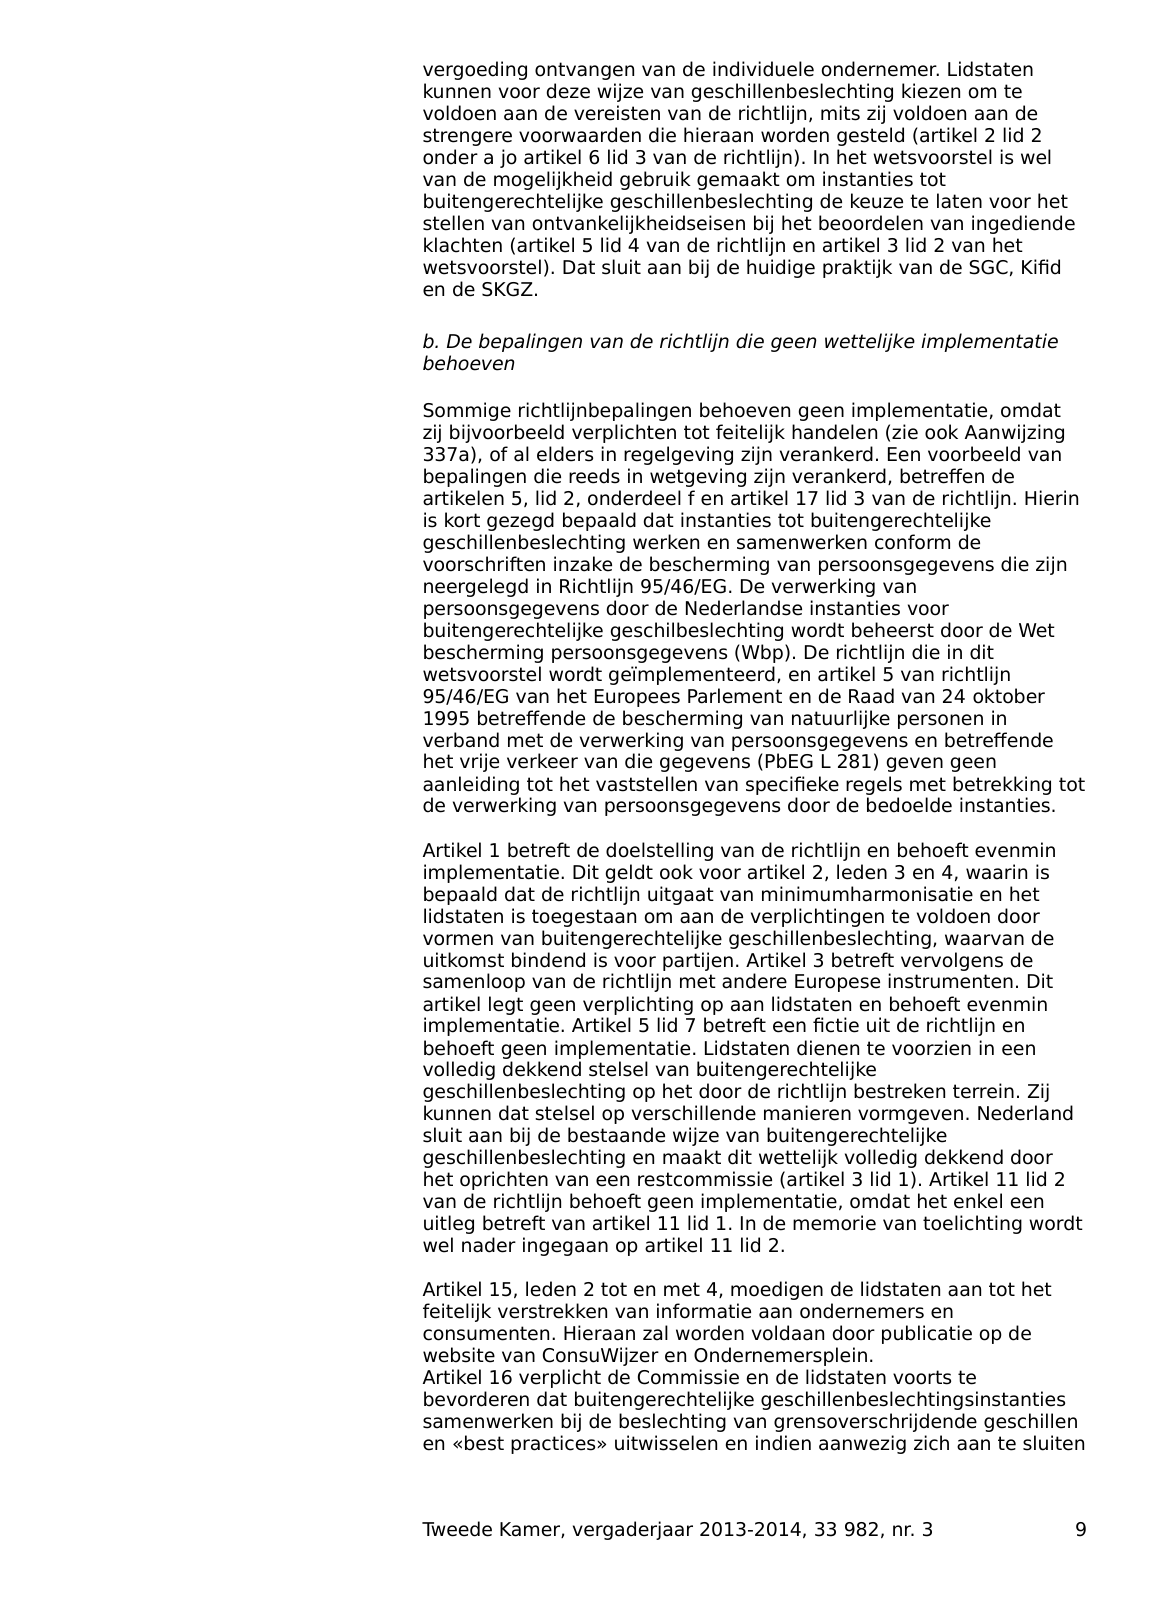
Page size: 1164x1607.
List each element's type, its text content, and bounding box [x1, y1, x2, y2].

text Artikel 15, leden 2 tot en met 4, moedigen de lidstaten aan tot het feitelijk verstrekken van informatie aan ondernemers en consumenten. Hieraan zal worden voldaan door publicatie op de website van ConsuWijzer en Ondernemersplein. [422, 1279, 1087, 1367]
text Sommige richtlijnbepalingen behoeven geen implementatie, omdat zij bijvoorbeeld verplichten tot feitelijk handelen (zie ook Aanwijzing 337a), of al elders in regelgeving zijn verankerd. Een voorbeeld van bepalingen die reeds in wetgeving zijn verankerd, betreffen de artikelen 5, lid 2, onderdeel f en artikel 17 lid 3 van de richtlijn. Hierin is kort gezegd bepaald dat instanties tot buitengerechtelijke geschillenbeslechting werken en samenwerken conform de voorschriften inzake de bescherming van persoonsgegevens die zijn neergelegd in Richtlijn 95/46/EG. De verwerking van persoonsgegevens door de Nederlandse instanties voor buitengerechtelijke geschilbeslechting wordt beheerst door de Wet bescherming persoonsgegevens (Wbp). De richtlijn die in dit wetsvoorstel wordt geïmplementeerd, en artikel 5 van richtlijn 95/46/EG van het Europees Parlement en de Raad van 24 oktober 1995 betreffende de bescherming van natuurlijke personen in verband met de verwerking van persoonsgegevens en betreffende het vrije verkeer van die gegevens (PbEG L 281) geven geen aanleiding tot het vaststellen van specifieke regels met betrekking tot de verwerking van persoonsgegevens door de bedoelde instanties. [422, 400, 1087, 817]
subtitle b. De bepalingen van de richtlijn die geen wettelijke implementatie behoeven [422, 331, 1087, 375]
text Artikel 1 betreft de doelstelling van de richtlijn en behoeft evenmin implementatie. Dit geldt ook voor artikel 2, leden 3 en 4, waarin is bepaald dat de richtlijn uitgaat van minimumharmonisatie en het lidstaten is toegestaan om aan de verplichtingen te voldoen door vormen van buitengerechtelijke geschillenbeslechting, waarvan de uitkomst bindend is voor partijen. Artikel 3 betreft vervolgens de samenloop van de richtlijn met andere Europese instrumenten. Dit artikel legt geen verplichting op aan lidstaten en behoeft evenmin implementatie. Artikel 5 lid 7 betreft een fictie uit de richtlijn en behoeft geen implementatie. Lidstaten dienen te voorzien in een volledig dekkend stelsel van buitengerechtelijke geschillenbeslechting op het door de richtlijn bestreken terrein. Zij kunnen dat stelsel op verschillende manieren vormgeven. Nederland sluit aan bij de bestaande wijze van buitengerechtelijke geschillenbeslechting en maakt dit wettelijk volledig dekkend door het oprichten van een restcommissie (artikel 3 lid 1). Artikel 11 lid 2 van de richtlijn behoeft geen implementatie, omdat het enkel een uitleg betreft van artikel 11 lid 1. In de memorie van toelichting wordt wel nader ingegaan op artikel 11 lid 2. [422, 839, 1087, 1257]
text Artikel 16 verplicht de Commissie en de lidstaten voorts te bevorderen dat buitengerechtelijke geschillenbeslechtingsinstanties samenwerken bij de beslechting van grensoverschrijdende geschillen en «best practices» uitwisselen en indien aanwezig zich aan te sluiten [422, 1367, 1087, 1455]
text vergoeding ontvangen van de individuele ondernemer. Lidstaten kunnen voor deze wijze van geschillenbeslechting kiezen om te voldoen aan de vereisten van de richtlijn, mits zij voldoen aan de strengere voorwaarden die hieraan worden gesteld (artikel 2 lid 2 onder a jo artikel 6 lid 3 van de richtlijn). In het wetsvoorstel is wel van de mogelijkheid gebruik gemaakt om instanties tot buitengerechtelijke geschillenbeslechting de keuze te laten voor het stellen van ontvankelijkheidseisen bij het beoordelen van ingediende klachten (artikel 5 lid 4 van de richtlijn en artikel 3 lid 2 van het wetsvoorstel). Dat sluit aan bij de huidige praktijk van de SGC, Kifid en de SKGZ. [422, 59, 1087, 301]
